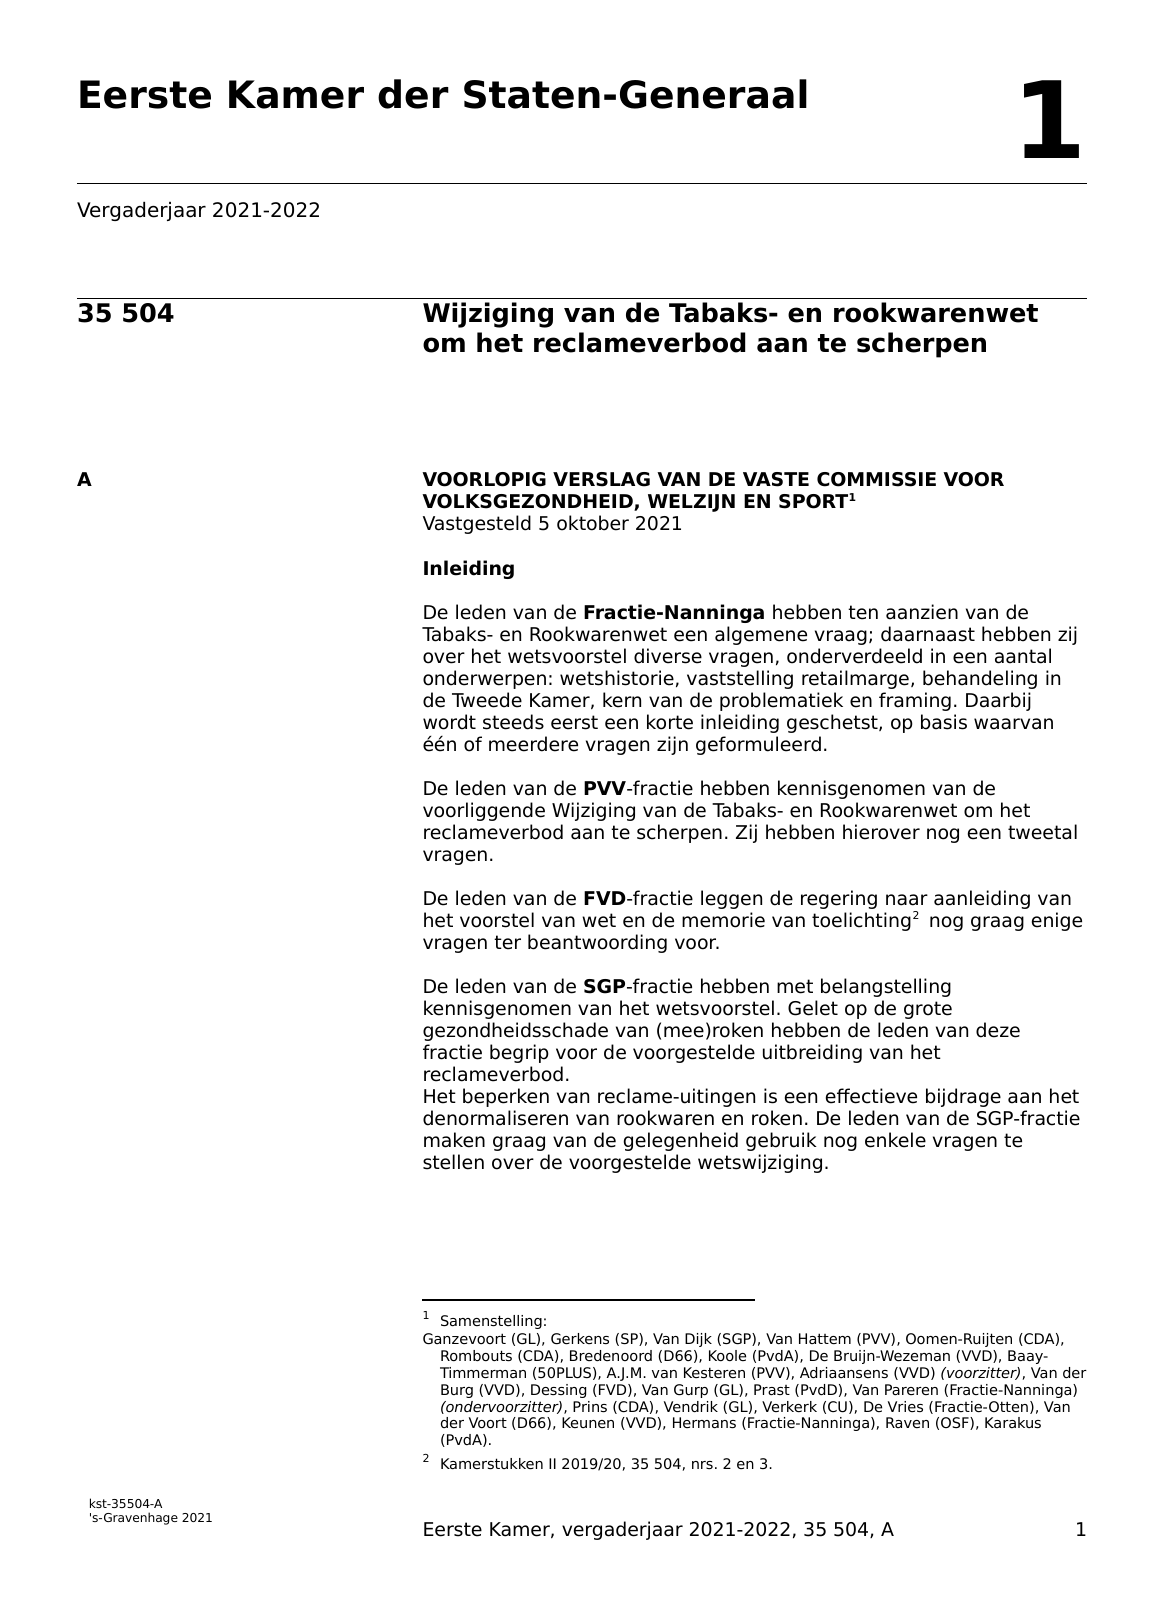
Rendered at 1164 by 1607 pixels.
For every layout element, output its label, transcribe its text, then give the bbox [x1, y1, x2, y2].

text De leden van de FVD-fractie leggen de regering naar aanleiding van het voorstel van wet en de memorie van toelichting nog graag enige vragen ter beantwoording voor. [422, 888, 1087, 954]
subtitle Inleiding [422, 557, 1087, 579]
table_header 1 [886, 59, 1087, 183]
text Ganzevoort (GL), Gerkens (SP), Van Dijk (SGP), Van Hattem (PVV), Oomen-Ruijten (CDA), Rombouts (CDA), Bredenoord (D66), Koole (PvdA), De Bruijn-Wezeman (VVD), Baay-Timmerman (50PLUS), A.J.M. van Kesteren (PVV), Adriaansens (VVD) (voorzitter), Van der Burg (VVD), Dessing (FVD), Van Gurp (GL), Prast (PvdD), Van Pareren (Fractie-Nanninga) (ondervoorzitter), Prins (CDA), Vendrik (GL), Verkerk (CU), De Vries (Fractie-Otten), Van der Voort (D66), Keunen (VVD), Hermans (Fractie-Nanninga), Raven (OSF), Karakus (PvdA). [422, 1331, 1087, 1449]
text kst-35504-A [88, 1497, 323, 1511]
table_cell Vergaderjaar 2021-2022 [77, 184, 1087, 298]
text De leden van de SGP-fractie hebben met belangstelling kennisgenomen van het wetsvoorstel. Gelet op de grote gezondheidsschade van (mee)roken hebben de leden van deze fractie begrip voor de voorgestelde uitbreiding van het reclameverbod. [422, 976, 1087, 1086]
subtitle 35 504 Wijziging van de Tabaks- en rookwarenwet om het reclameverbod aan te scherpen [77, 299, 1087, 358]
text De leden van de Fractie-Nanninga hebben ten aanzien van de Tabaks- en Rookwarenwet een algemene vraag; daarnaast hebben zij over het wetsvoorstel diverse vragen, onderverdeeld in een aantal onderwerpen: wetshistorie, vaststelling retailmarge, behandeling in de Tweede Kamer, kern van de problematiek en framing. Daarbij wordt steeds eerst een korte inleiding geschetst, op basis waarvan één of meerdere vragen zijn geformuleerd. [422, 602, 1087, 756]
text Kamerstukken II 2019/20, 35 504, nrs. 2 en 3. [422, 1452, 1087, 1474]
table_header Eerste Kamer der Staten-Generaal [77, 59, 886, 183]
text Vastgesteld 5 oktober 2021 [422, 513, 1087, 535]
text Samenstelling: [422, 1309, 1087, 1331]
subtitle A VOORLOPIG VERSLAG VAN DE VASTE COMMISSIE VOOR VOLKSGEZONDHEID, WELZIJN EN SPORT [77, 469, 1087, 513]
text 's-Gravenhage 2021 [88, 1511, 323, 1525]
text De leden van de PVV-fractie hebben kennisgenomen van de voorliggende Wijziging van de Tabaks- en Rookwarenwet om het reclameverbod aan te scherpen. Zij hebben hierover nog een tweetal vragen. [422, 778, 1087, 866]
text Het beperken van reclame-uitingen is een effectieve bijdrage aan het denormaliseren van rookwaren en roken. De leden van de SGP-fractie maken graag van de gelegenheid gebruik nog enkele vragen te stellen over de voorgestelde wetswijziging. [422, 1086, 1087, 1174]
